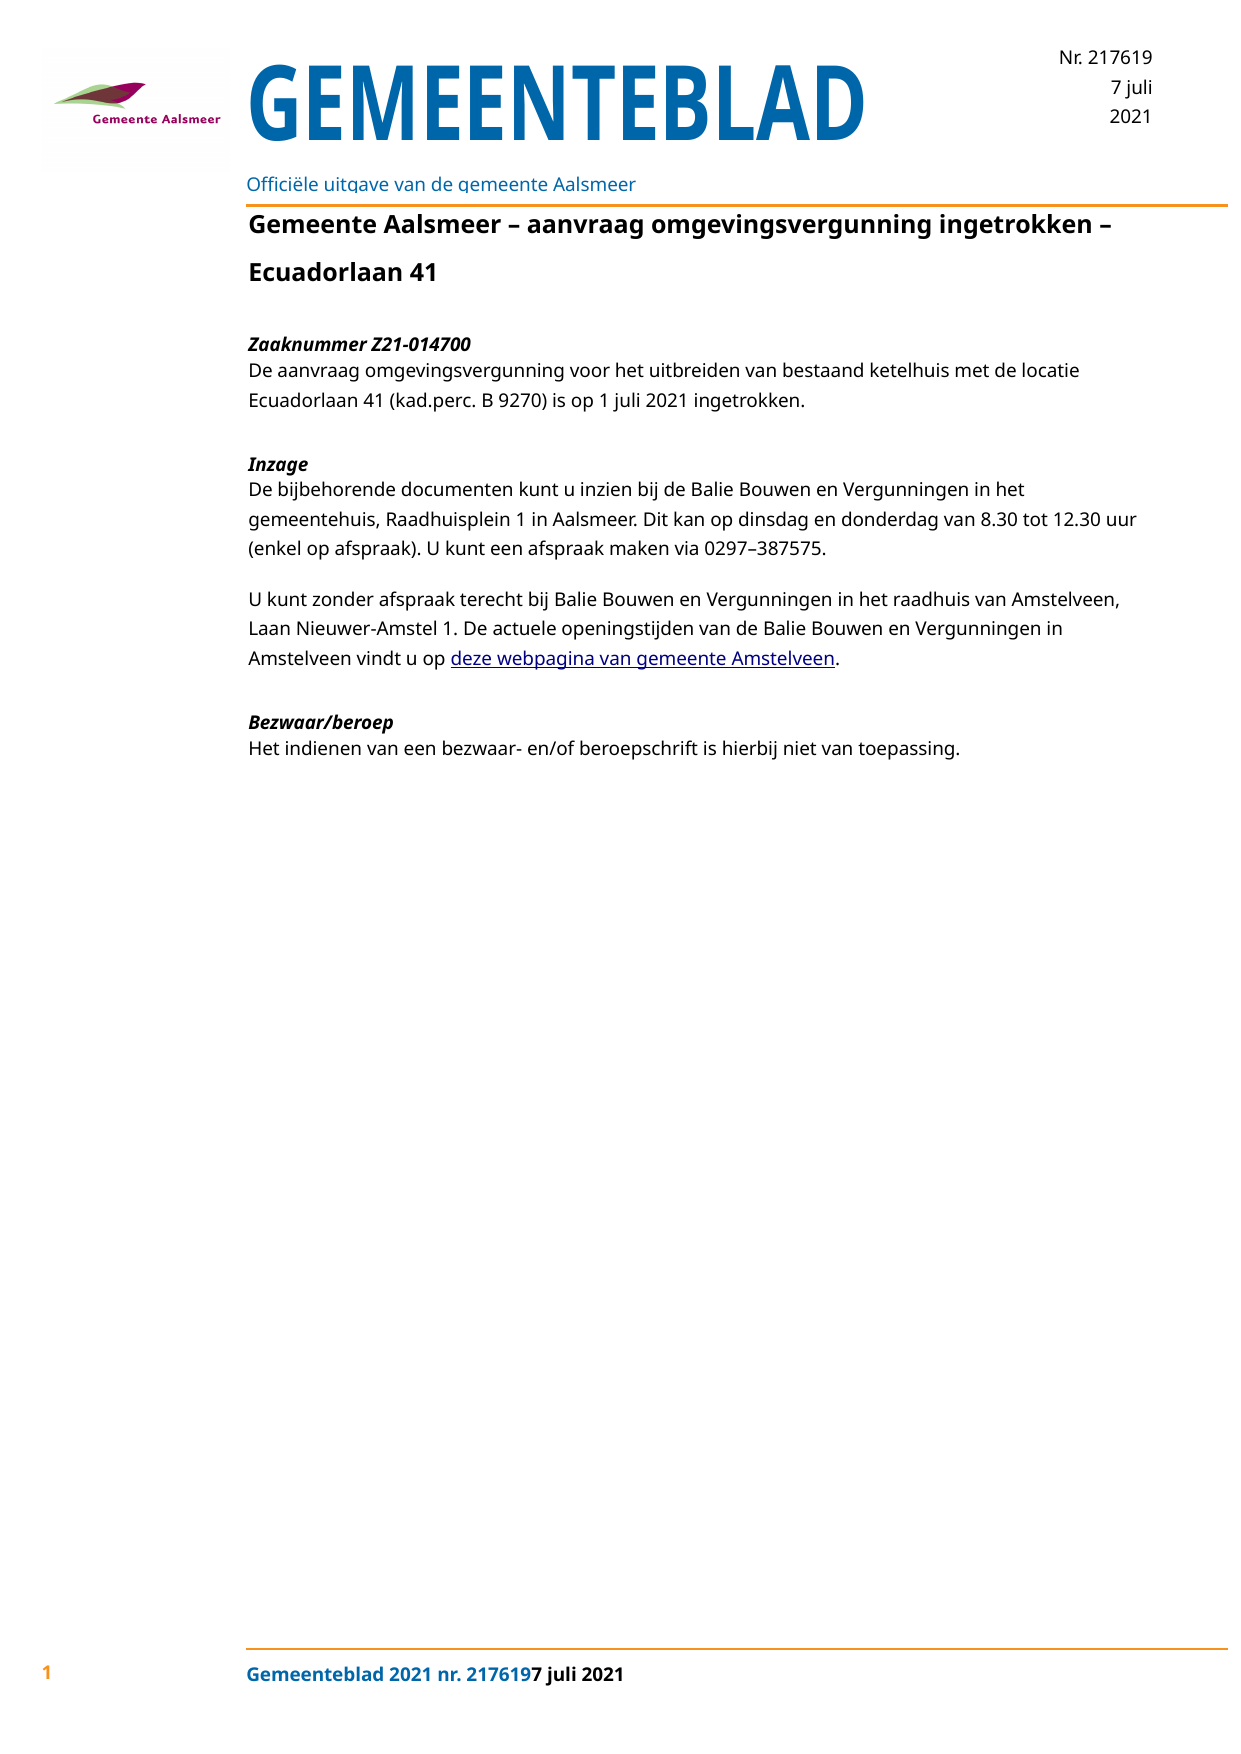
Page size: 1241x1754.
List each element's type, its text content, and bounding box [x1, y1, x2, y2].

text Bezwaar/beroep [248, 709, 1152, 735]
text Zaaknummer Z21-014700 [248, 331, 1152, 357]
text Gemeente Aalsmeer – aanvraag omgevingsvergunning ingetrokken – Ecuadorlaan 41 [248, 207, 1152, 288]
text Inzage [248, 451, 1152, 476]
picture [41, 47, 231, 172]
text De bijbehorende documenten kunt u inzien bij de Balie Bouwen en Vergunningen in het gemeentehuis, Raadhuisplein 1 in Aalsmeer. Dit kan op dinsdag en donderdag van 8.30 tot 12.30 uur (enkel op afspraak). U kunt een afspraak maken via 0297–387575. [248, 476, 1152, 561]
text De aanvraag omgevingsvergunning voor het uitbreiden van bestaand ketelhuis met de locatie Ecuadorlaan 41 (kad.perc. B 9270) is op 1 juli 2021 ingetrokken. [248, 357, 1152, 412]
text U kunt zonder afspraak terecht bij Balie Bouwen en Vergunningen in het raadhuis van Amstelveen, Laan Nieuwer-Amstel 1. De actuele openingstijden van de Balie Bouwen en Vergunningen in Amstelveen vindt u op deze webpagina van gemeente Amstelveen. [248, 586, 1152, 671]
text Het indienen van een bezwaar- en/of beroepschrift is hierbij niet van toepassing. [248, 735, 1152, 761]
